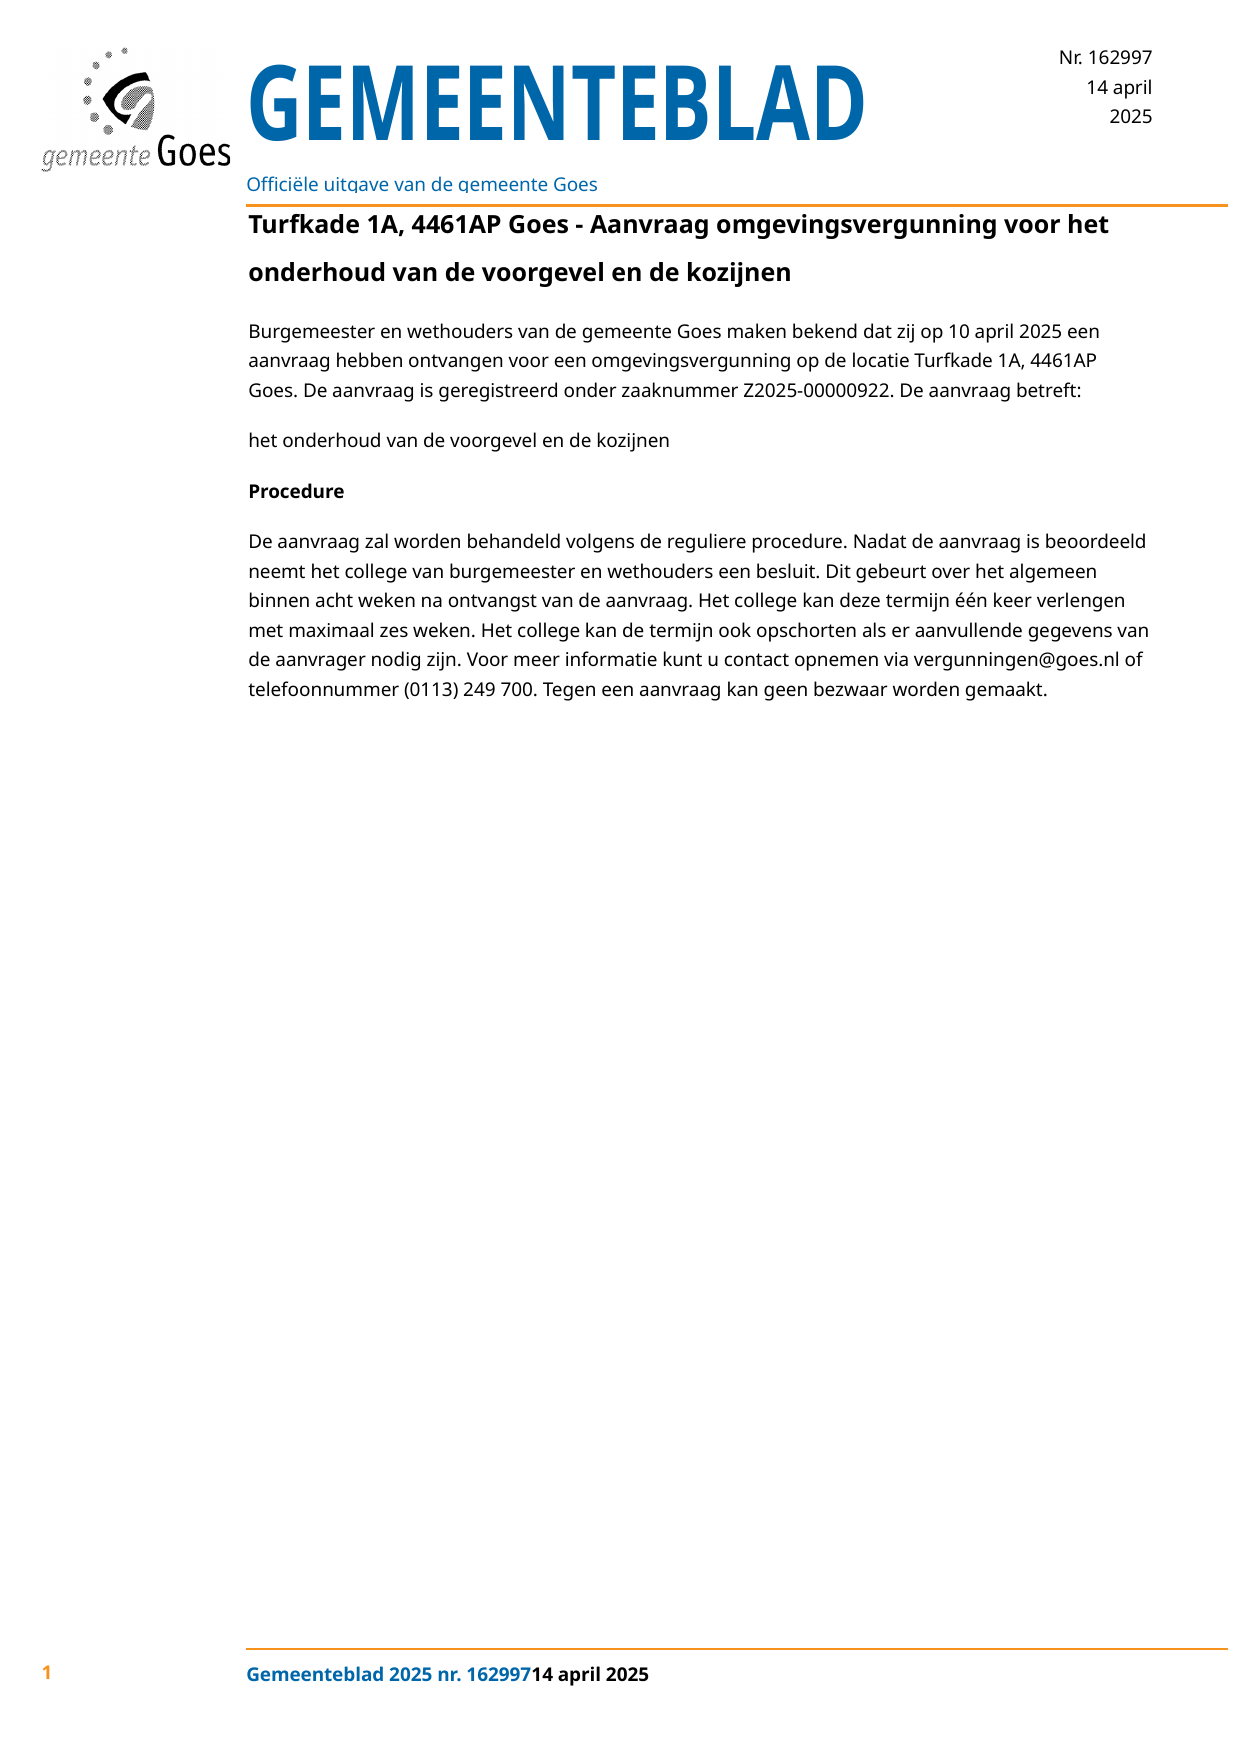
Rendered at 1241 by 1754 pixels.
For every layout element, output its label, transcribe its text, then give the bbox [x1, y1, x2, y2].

text Burgemeester en wethouders van de gemeente Goes maken bekend dat zij op 10 april 2025 een aanvraag hebben ontvangen voor een omgevingsvergunning op de locatie Turfkade 1A, 4461AP Goes. De aanvraag is geregistreerd onder zaaknummer Z2025-00000922. De aanvraag betreft: [248, 318, 1152, 403]
picture [41, 47, 231, 172]
text het onderhoud van de voorgevel en de kozijnen [248, 427, 1152, 453]
text Procedure [248, 478, 1152, 504]
text Turfkade 1A, 4461AP Goes - Aanvraag omgevingsvergunning voor het onderhoud van de voorgevel en de kozijnen [248, 207, 1152, 288]
text De aanvraag zal worden behandeld volgens de reguliere procedure. Nadat de aanvraag is beoordeeld neemt het college van burgemeester en wethouders een besluit. Dit gebeurt over het algemeen binnen acht weken na ontvangst van de aanvraag. Het college kan deze termijn één keer verlengen met maximaal zes weken. Het college kan de termijn ook opschorten als er aanvullende gegevens van de aanvrager nodig zijn. Voor meer informatie kunt u contact opnemen via vergunningen@goes.nl of telefoonnummer (0113) 249 700. Tegen een aanvraag kan geen bezwaar worden gemaakt. [248, 528, 1152, 702]
